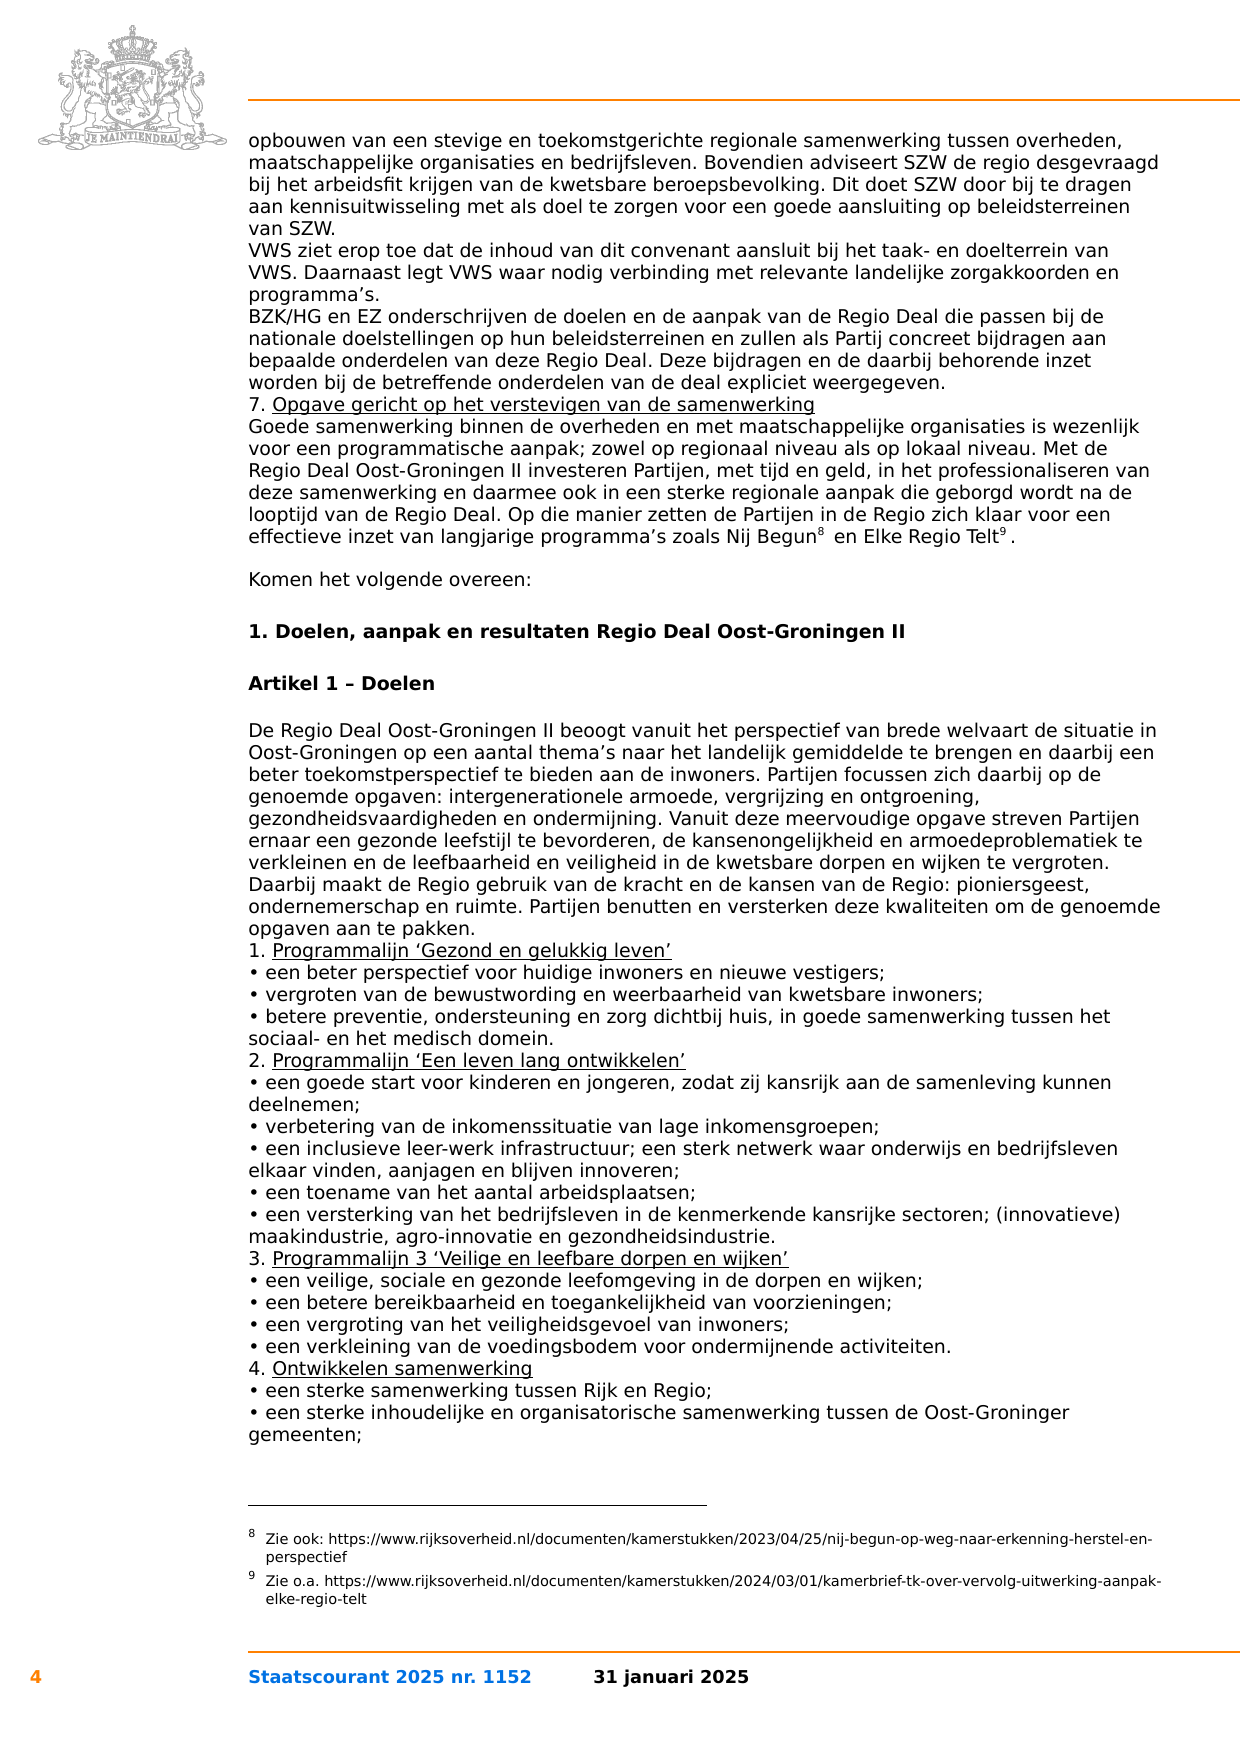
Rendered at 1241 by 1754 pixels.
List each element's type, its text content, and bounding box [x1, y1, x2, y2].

text 4. Ontwikkelen samenwerking [248, 1358, 1163, 1380]
text • een goede start voor kinderen en jongeren, zodat zij kansrijk aan de samenleving kunnen deelnemen; [248, 1072, 1163, 1116]
text De Regio Deal Oost-Groningen II beoogt vanuit het perspectief van brede welvaart de situatie in Oost-Groningen op een aantal thema’s naar het landelijk gemiddelde te brengen en daarbij een beter toekomstperspectief te bieden aan de inwoners. Partijen focussen zich daarbij op de genoemde opgaven: intergenerationele armoede, vergrijzing en ontgroening, gezondheidsvaardigheden en ondermijning. Vanuit deze meervoudige opgave streven Partijen ernaar een gezonde leefstijl te bevorderen, de kansenongelijkheid en armoedeproblematiek te verkleinen en de leefbaarheid en veiligheid in de kwetsbare dorpen en wijken te vergroten. Daarbij maakt de Regio gebruik van de kracht en de kansen van de Regio: pioniersgeest, ondernemerschap en ruimte. Partijen benutten en versterken deze kwaliteiten om de genoemde opgaven aan te pakken. [248, 720, 1163, 940]
picture [38, 25, 227, 150]
text 3. Programmalijn 3 ‘Veilige en leefbare dorpen en wijken’ [248, 1248, 1163, 1270]
text • een beter perspectief voor huidige inwoners en nieuwe vestigers; [248, 962, 1163, 984]
text • een verkleining van de voedingsbodem voor ondermijnende activiteiten. [248, 1336, 1163, 1358]
text • een vergroting van het veiligheidsgevoel van inwoners; [248, 1314, 1163, 1336]
text 2. Programmalijn ‘Een leven lang ontwikkelen’ [248, 1050, 1163, 1072]
text • een toename van het aantal arbeidsplaatsen; [248, 1182, 1163, 1204]
subtitle 1. Doelen, aanpak en resultaten Regio Deal Oost-Groningen II [248, 621, 1163, 643]
text • een inclusieve leer-werk infrastructuur; een sterk netwerk waar onderwijs en bedrijfsleven elkaar vinden, aanjagen en blijven innoveren; [248, 1138, 1163, 1182]
text 7. Opgave gericht op het verstevigen van de samenwerking [248, 394, 1163, 416]
text • verbetering van de inkomenssituatie van lage inkomensgroepen; [248, 1116, 1163, 1138]
text Zie ook: https://www.rijksoverheid.nl/documenten/kamerstukken/2023/04/25/nij-begun-op-weg-naar-erkenning-herstel-en-perspectief [248, 1527, 1163, 1566]
text • een versterking van het bedrijfsleven in de kenmerkende kansrijke sectoren; (innovatieve) maakindustrie, agro-innovatie en gezondheidsindustrie. [248, 1204, 1163, 1248]
text • een sterke inhoudelijke en organisatorische samenwerking tussen de Oost-Groninger gemeenten; [248, 1402, 1163, 1446]
text Komen het volgende overeen: [248, 569, 1163, 591]
text opbouwen van een stevige en toekomstgerichte regionale samenwerking tussen overheden, maatschappelijke organisaties en bedrijfsleven. Bovendien adviseert SZW de regio desgevraagd bij het arbeidsfit krijgen van de kwetsbare beroepsbevolking. Dit doet SZW door bij te dragen aan kennisuitwisseling met als doel te zorgen voor een goede aansluiting op beleidsterreinen van SZW. [248, 130, 1163, 240]
text • betere preventie, ondersteuning en zorg dichtbij huis, in goede samenwerking tussen het sociaal- en het medisch domein. [248, 1006, 1163, 1050]
text • een sterke samenwerking tussen Rijk en Regio; [248, 1380, 1163, 1402]
text 1. Programmalijn ‘Gezond en gelukkig leven’ [248, 940, 1163, 962]
subtitle Artikel 1 – Doelen [248, 673, 1163, 695]
text • een betere bereikbaarheid en toegankelijkheid van voorzieningen; [248, 1292, 1163, 1314]
text Goede samenwerking binnen de overheden en met maatschappelijke organisaties is wezenlijk voor een programmatische aanpak; zowel op regionaal niveau als op lokaal niveau. Met de Regio Deal Oost-Groningen II investeren Partijen, met tijd en geld, in het professionaliseren van deze samenwerking en daarmee ook in een sterke regionale aanpak die geborgd wordt na de looptijd van de Regio Deal. Op die manier zetten de Partijen in de Regio zich klaar voor een effectieve inzet van langjarige programma’s zoals Nij Begun en Elke Regio Telt. [248, 416, 1163, 547]
text • een veilige, sociale en gezonde leefomgeving in de dorpen en wijken; [248, 1270, 1163, 1292]
text • vergroten van de bewustwording en weerbaarheid van kwetsbare inwoners; [248, 984, 1163, 1006]
text BZK/HG en EZ onderschrijven de doelen en de aanpak van de Regio Deal die passen bij de nationale doelstellingen op hun beleidsterreinen en zullen als Partij concreet bijdragen aan bepaalde onderdelen van deze Regio Deal. Deze bijdragen en de daarbij behorende inzet worden bij de betreffende onderdelen van de deal expliciet weergegeven. [248, 306, 1163, 394]
text VWS ziet erop toe dat de inhoud van dit convenant aansluit bij het taak- en doelterrein van VWS. Daarnaast legt VWS waar nodig verbinding met relevante landelijke zorgakkoorden en programma’s. [248, 240, 1163, 306]
text Zie o.a. https://www.rijksoverheid.nl/documenten/kamerstukken/2024/03/01/kamerbrief-tk-over-vervolg-uitwerking-aanpak-elke-regio-telt [248, 1569, 1163, 1608]
